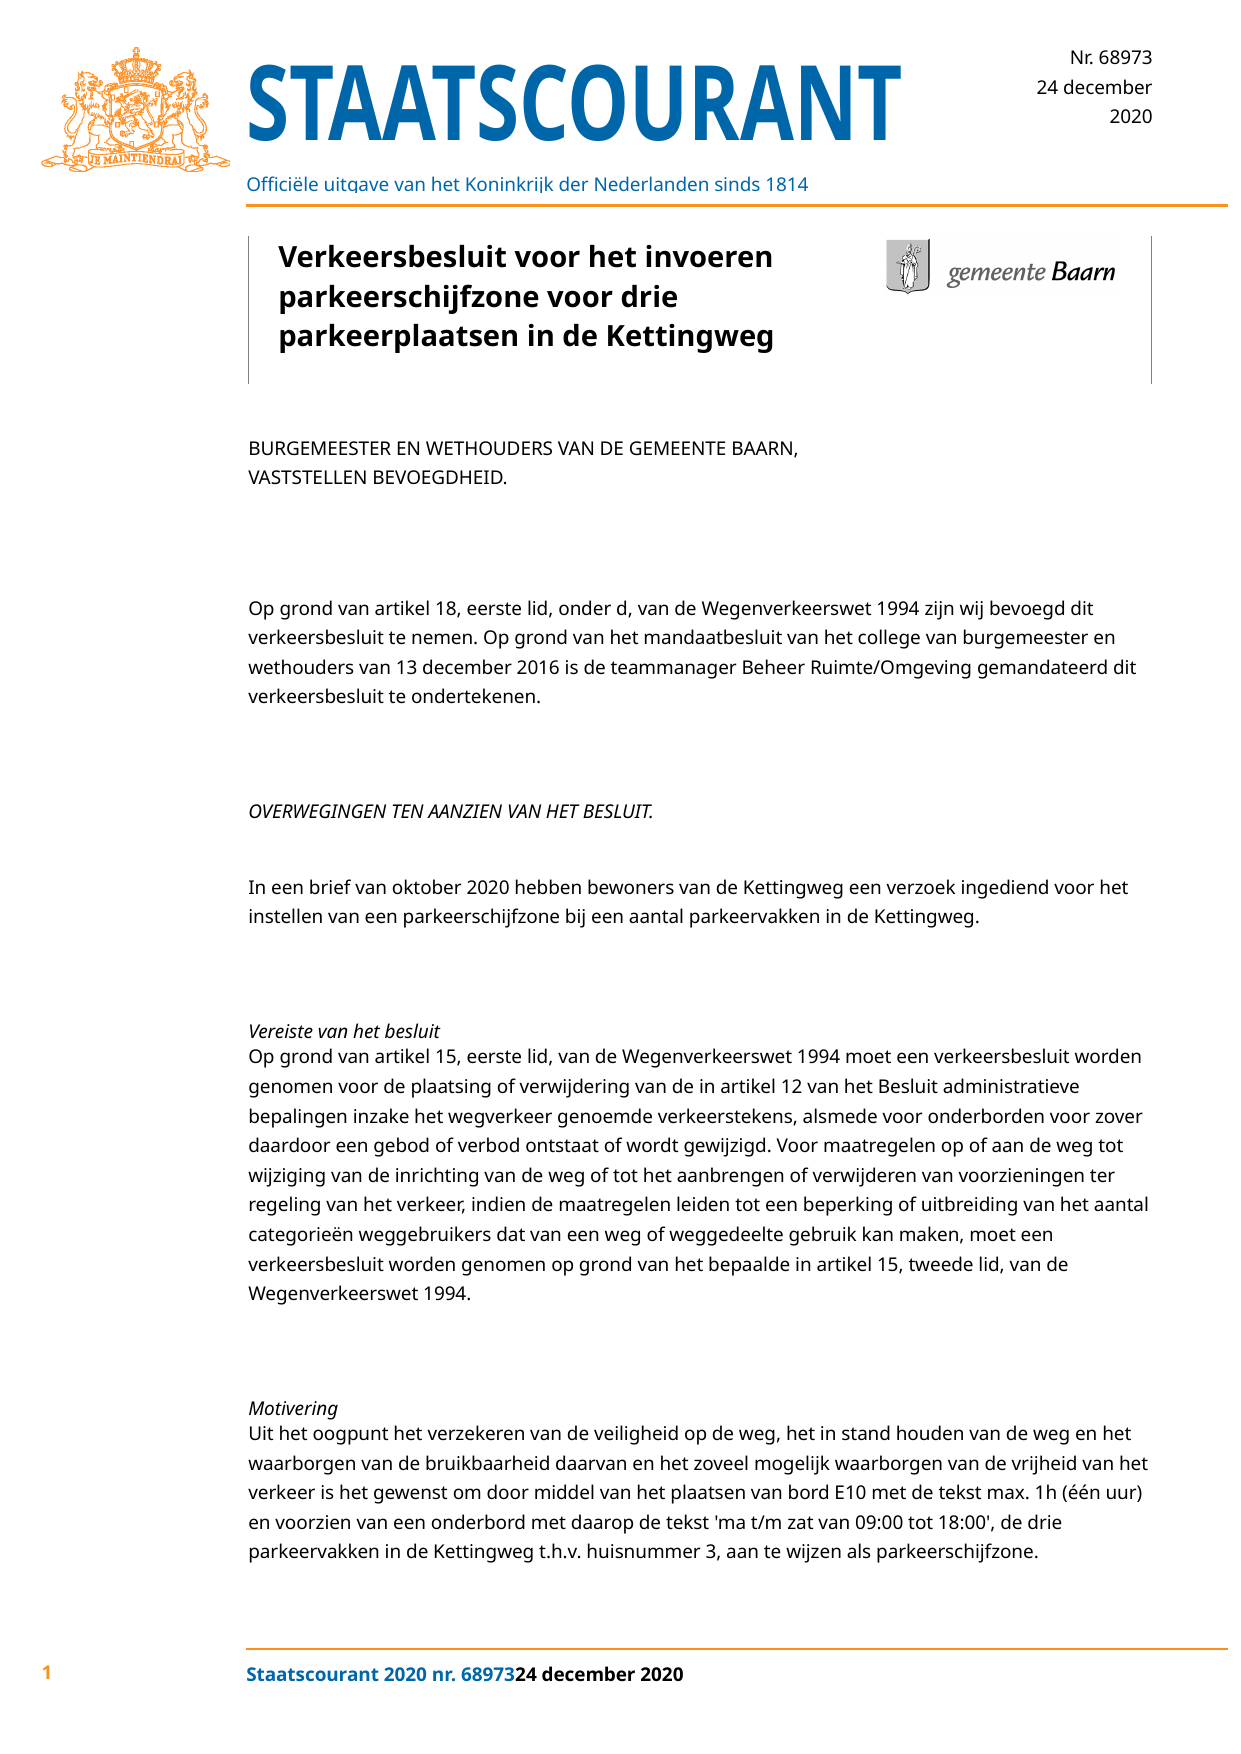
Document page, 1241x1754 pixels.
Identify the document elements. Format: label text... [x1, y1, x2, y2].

table_header [850, 236, 1151, 384]
text Motivering [248, 1395, 1152, 1420]
text BURGEMEESTER EN WETHOUDERS VAN DE GEMEENTE BAARN, [248, 435, 1152, 460]
picture [41, 47, 231, 172]
table_header Verkeersbesluit voor het invoeren parkeerschijfzone voor drie parkeerplaatsen in de Kettingweg [249, 236, 850, 384]
picture [882, 236, 1119, 296]
text Uit het oogpunt het verzekeren van de veiligheid op de weg, het in stand houden van de weg en het waarborgen van de bruikbaarheid daarvan en het zoveel mogelijk waarborgen van de vrijheid van het verkeer is het gewenst om door middel van het plaatsen van bord E10 met de tekst max. 1h (één uur) en voorzien van een onderbord met daarop de tekst 'ma t/m zat van 09:00 tot 18:00', de drie parkeervakken in de Kettingweg t.h.v. huisnummer 3, aan te wijzen als parkeerschijfzone. [248, 1420, 1152, 1564]
text Op grond van artikel 15, eerste lid, van de Wegenverkeerswet 1994 moet een verkeersbesluit worden genomen voor de plaatsing of verwijdering van de in artikel 12 van het Besluit administratieve bepalingen inzake het wegverkeer genoemde verkeerstekens, alsmede voor onderborden voor zover daardoor een gebod of verbod ontstaat of wordt gewijzigd. Voor maatregelen op of aan de weg tot wijziging van de inrichting van de weg of tot het aanbrengen of verwijderen van voorzieningen ter regeling van het verkeer, indien de maatregelen leiden tot een beperking of uitbreiding van het aantal categorieën weggebruikers dat van een weg of weggedeelte gebruik kan maken, moet een verkeersbesluit worden genomen op grond van het bepaalde in artikel 15, tweede lid, van de Wegenverkeerswet 1994. [248, 1044, 1152, 1306]
text Vereiste van het besluit [248, 1018, 1152, 1044]
text OVERWEGINGEN TEN AANZIEN VAN HET BESLUIT. [248, 798, 1152, 823]
text Op grond van artikel 18, eerste lid, onder d, van de Wegenverkeerswet 1994 zijn wij bevoegd dit verkeersbesluit te nemen. Op grond van het mandaatbesluit van het college van burgemeester en wethouders van 13 december 2016 is de teammanager Beheer Ruimte/Omgeving gemandateerd dit verkeersbesluit te ondertekenen. [248, 595, 1152, 709]
text VASTSTELLEN BEVOEGDHEID. [248, 464, 1152, 490]
text In een brief van oktober 2020 hebben bewoners van de Kettingweg een verzoek ingediend voor het instellen van een parkeerschijfzone bij een aantal parkeervakken in de Kettingweg. [248, 874, 1152, 929]
